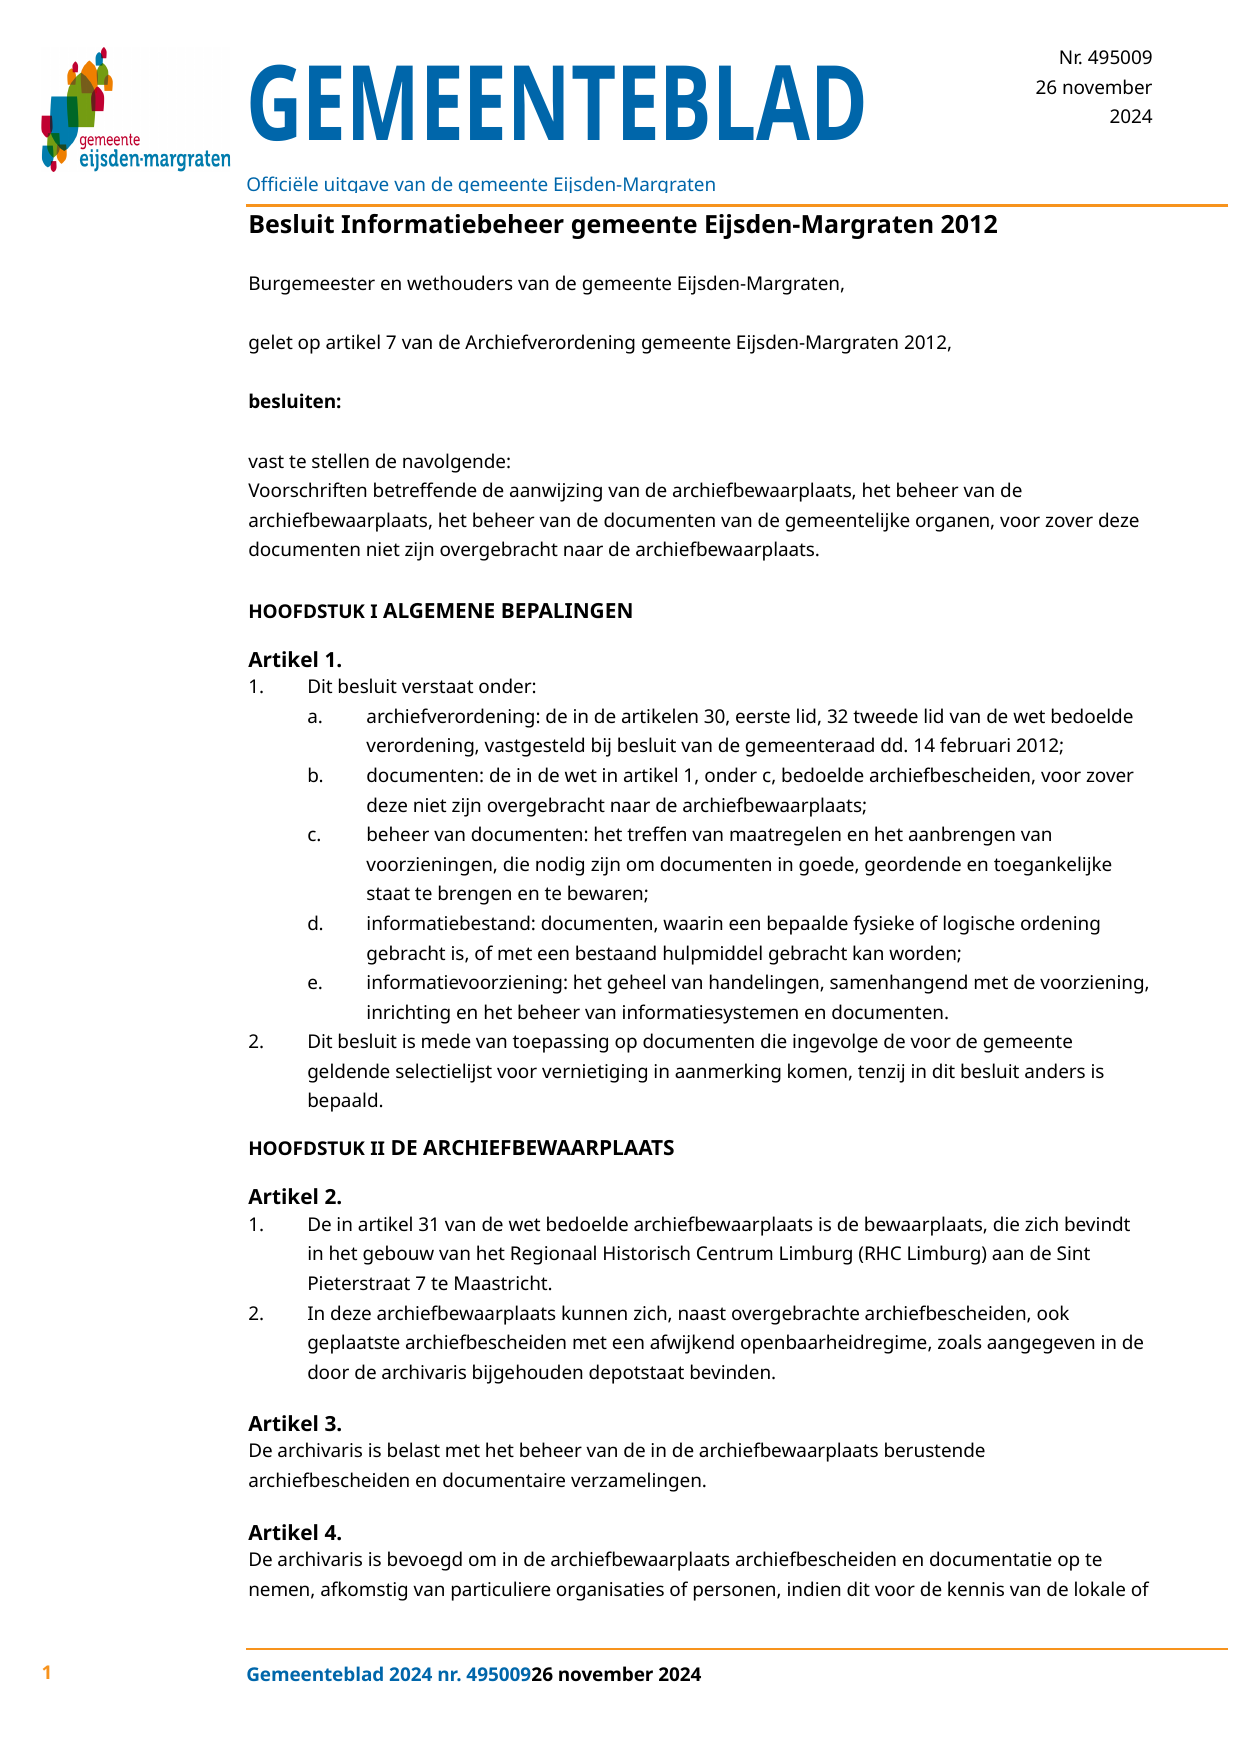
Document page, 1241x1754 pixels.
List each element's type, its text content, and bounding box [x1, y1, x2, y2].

list De in artikel 31 van de wet bedoelde archiefbewaarplaats is de bewaarplaats, die zich bevindt in het gebouw van het Regionaal Historisch Centrum Limburg (RHC Limburg) aan de Sint [248, 1211, 1152, 1266]
list informatiebestand: documenten, waarin een bepaalde fysieke of logische ordening gebracht is, of met een bestaand hulpmiddel gebracht kan worden; [307, 910, 1152, 965]
picture [41, 47, 231, 172]
text HOOFDSTUK I ALGEMENE BEPALINGEN [248, 596, 1152, 624]
text vast te stellen de navolgende: [248, 448, 1152, 473]
list Dit besluit verstaat onder: [248, 673, 1152, 699]
list archiefverordening: de in de artikelen 30, eerste lid, 32 tweede lid van de wet bedoelde verordening, vastgesteld bij besluit van de gemeenteraad dd. 14 februari 2012; [307, 703, 1152, 758]
list informatievoorziening: het geheel van handelingen, samenhangend met de voorziening, inrichting en het beheer van informatiesystemen en documenten. [307, 969, 1152, 1024]
text Burgemeester en wethouders van de gemeente Eijsden-Margraten, [248, 270, 1152, 296]
text De archivaris is bevoegd om in de archiefbewaarplaats archiefbescheiden en documentatie op te nemen, afkomstig van particuliere organisaties of personen, indien dit voor de kennis van de lokale of [248, 1546, 1152, 1601]
text De archivaris is belast met het beheer van de in de archiefbewaarplaats berustende archiefbescheiden en documentaire verzamelingen. [248, 1438, 1152, 1493]
text Artikel 1. [248, 645, 1152, 673]
text Artikel 2. [248, 1182, 1152, 1211]
text besluiten: [248, 389, 1152, 414]
text HOOFDSTUK II DE ARCHIEFBEWAARPLAATS [248, 1133, 1152, 1162]
text Artikel 4. [248, 1518, 1152, 1546]
text Voorschriften betreffende de aanwijzing van de archiefbewaarplaats, het beheer van de archiefbewaarplaats, het beheer van de documenten van de gemeentelijke organen, voor zover deze documenten niet zijn overgebracht naar de archiefbewaarplaats. [248, 477, 1152, 562]
text gelet op artikel 7 van de Archiefverordening gemeente Eijsden-Margraten 2012, [248, 329, 1152, 355]
list Pieterstraat 7 te Maastricht. [248, 1270, 1152, 1296]
text Besluit Informatiebeheer gemeente Eijsden-Margraten 2012 [248, 207, 1152, 241]
list documenten: de in de wet in artikel 1, onder c, bedoelde archiefbescheiden, voor zover deze niet zijn overgebracht naar de archiefbewaarplaats; [307, 762, 1152, 817]
text Artikel 3. [248, 1409, 1152, 1438]
list beheer van documenten: het treffen van maatregelen en het aanbrengen van voorzieningen, die nodig zijn om documenten in goede, geordende en toegankelijke staat te brengen en te bewaren; [307, 821, 1152, 906]
list Dit besluit is mede van toepassing op documenten die ingevolge de voor de gemeente geldende selectielijst voor vernietiging in aanmerking komen, tenzij in dit besluit anders is bepaald. [248, 1028, 1152, 1113]
list In deze archiefbewaarplaats kunnen zich, naast overgebrachte archiefbescheiden, ook geplaatste archiefbescheiden met een afwijkend openbaarheidregime, zoals aangegeven in de door de archivaris bijgehouden depotstaat bevinden. [248, 1300, 1152, 1384]
